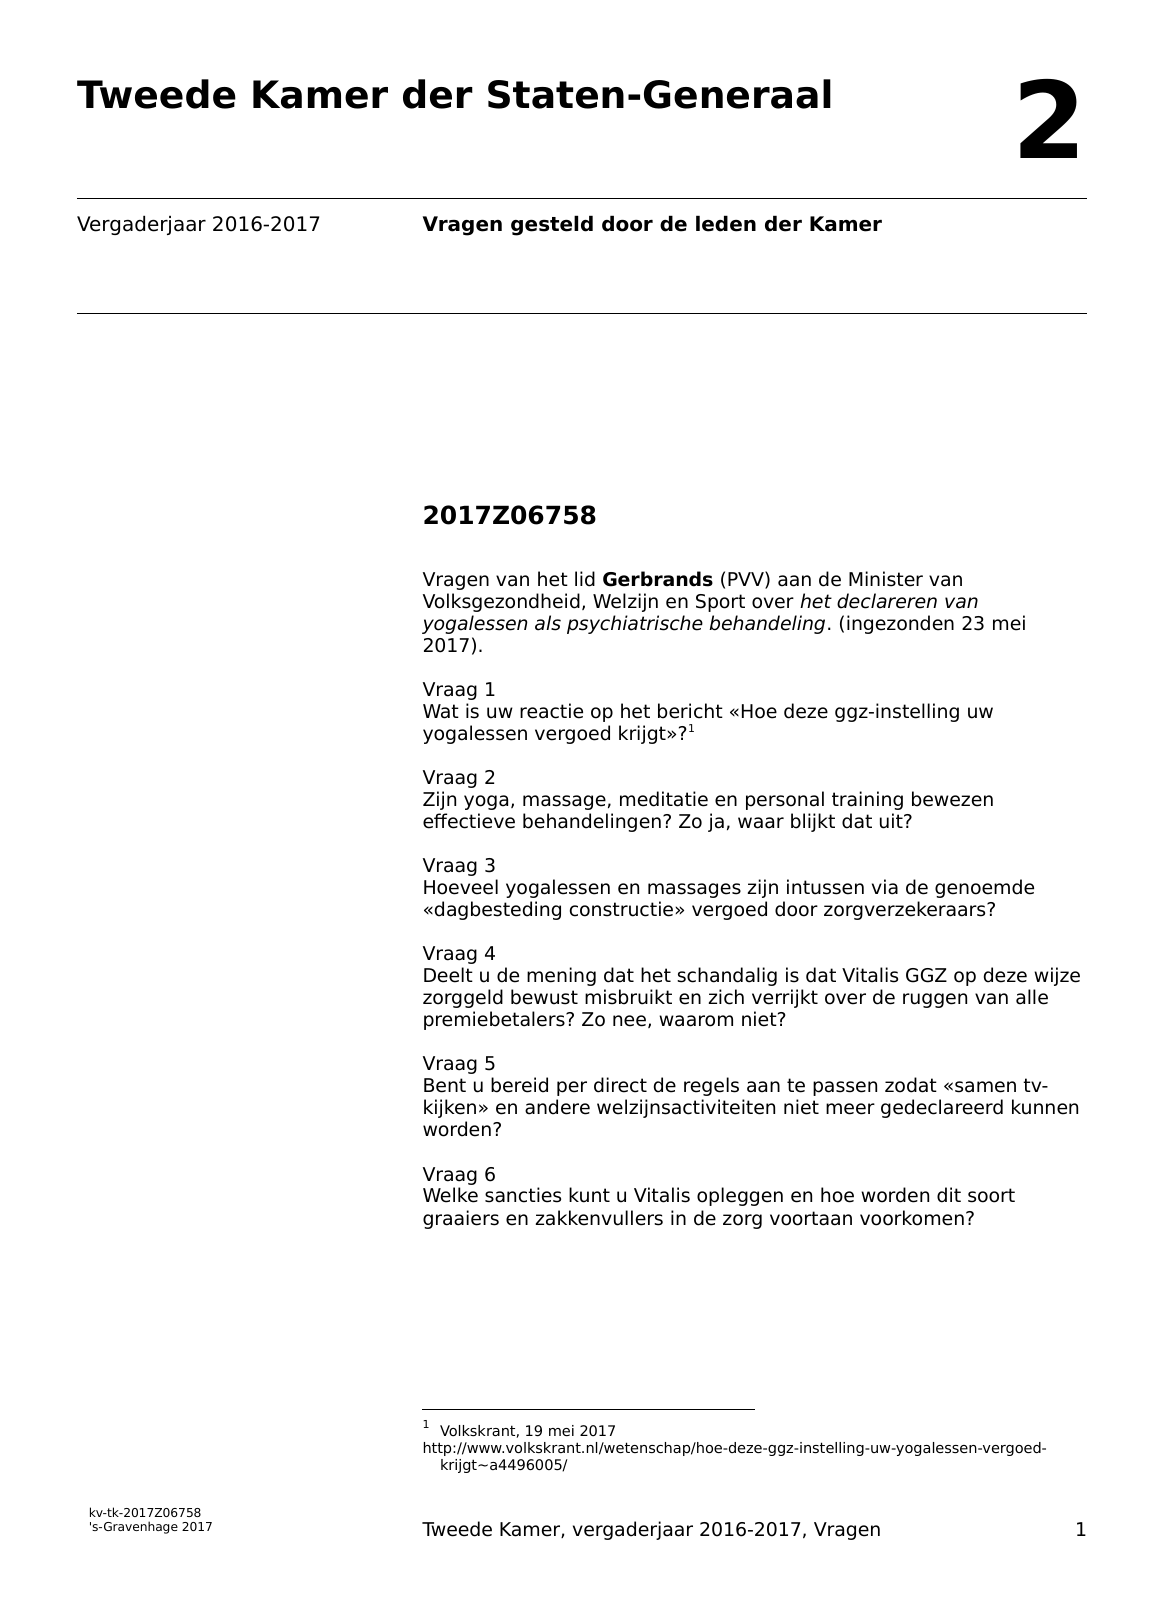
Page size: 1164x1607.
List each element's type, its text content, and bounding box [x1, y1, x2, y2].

table_cell Vragen gesteld door de leden der Kamer [422, 199, 1087, 313]
table_cell Vergaderjaar 2016-2017 [77, 199, 422, 313]
text Welke sancties kunt u Vitalis opleggen en hoe worden dit soort graaiers en zakkenvullers in de zorg voortaan voorkomen? [422, 1185, 1087, 1229]
text Volkskrant, 19 mei 2017 [422, 1418, 1087, 1441]
table_header 2 [886, 59, 1087, 198]
text Bent u bereid per direct de regels aan te passen zodat «samen tv-kijken» en andere welzijnsactiviteiten niet meer gedeclareerd kunnen worden? [422, 1075, 1087, 1141]
text Wat is uw reactie op het bericht «Hoe deze ggz-instelling uw yogalessen vergoed krijgt»? [422, 701, 1087, 745]
text kv-tk-2017Z06758 [88, 1506, 323, 1520]
text http://www.volkskrant.nl/wetenschap/hoe-deze-ggz-instelling-uw-yogalessen-vergoed-krijgt~a4496005/ [422, 1441, 1087, 1474]
text Vragen van het lid Gerbrands (PVV) aan de Minister van Volksgezondheid, Welzijn en Sport over het declareren van yogalessen als psychiatrische behandeling. (ingezonden 23 mei 2017). [422, 569, 1087, 657]
text Vraag 2 [422, 767, 1087, 789]
text Hoeveel yogalessen en massages zijn intussen via de genoemde «dagbesteding constructie» vergoed door zorgverzekeraars? [422, 877, 1087, 921]
text Deelt u de mening dat het schandalig is dat Vitalis GGZ op deze wijze zorggeld bewust misbruikt en zich verrijkt over de ruggen van alle premiebetalers? Zo nee, waarom niet? [422, 965, 1087, 1031]
text Vraag 4 [422, 943, 1087, 965]
table_header Tweede Kamer der Staten-Generaal [77, 59, 886, 198]
text Zijn yoga, massage, meditatie en personal training bewezen effectieve behandelingen? Zo ja, waar blijkt dat uit? [422, 789, 1087, 833]
text Vraag 5 [422, 1053, 1087, 1075]
text Vraag 6 [422, 1163, 1087, 1185]
text 2017Z06758 [422, 501, 1087, 531]
text Vraag 3 [422, 855, 1087, 877]
text Vraag 1 [422, 679, 1087, 701]
text 's-Gravenhage 2017 [88, 1520, 323, 1534]
